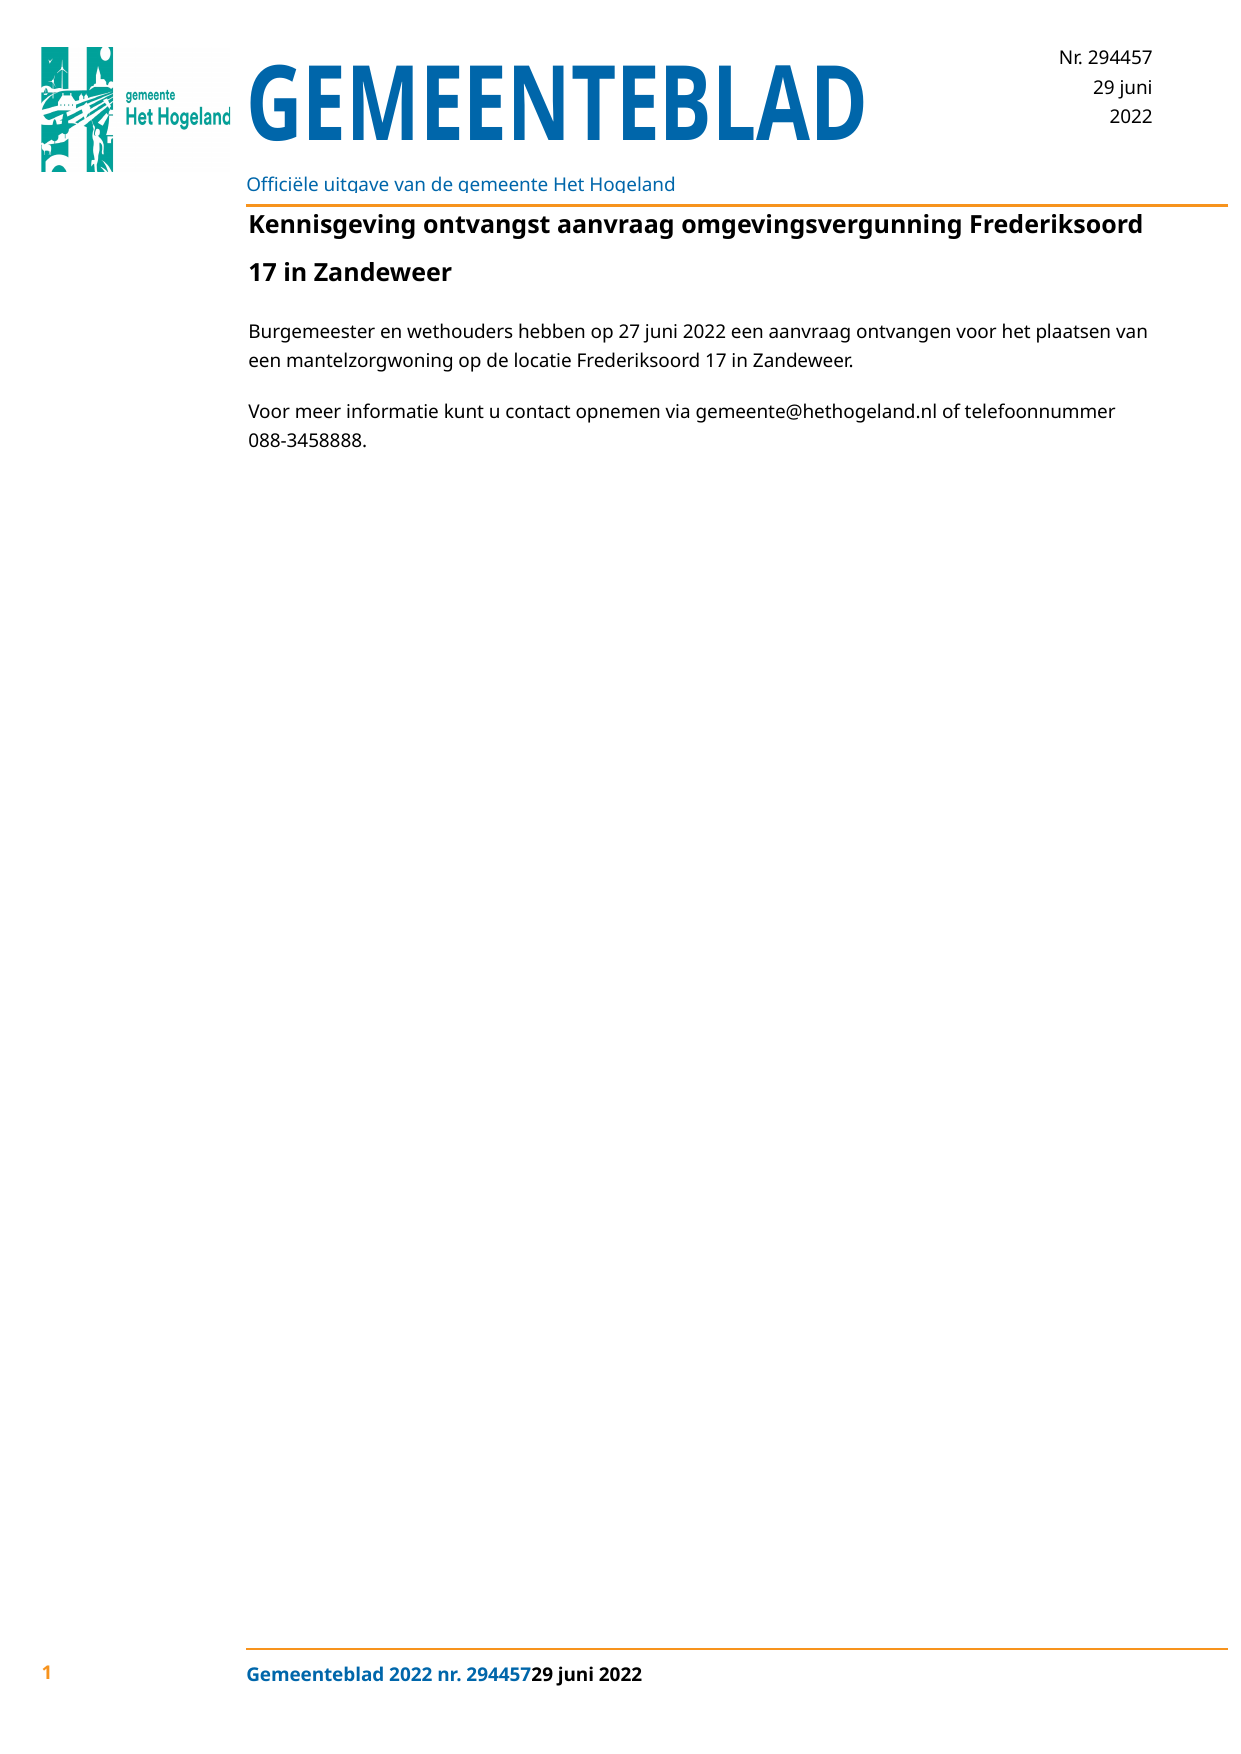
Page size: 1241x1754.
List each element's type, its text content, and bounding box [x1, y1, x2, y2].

picture [41, 47, 231, 172]
text Burgemeester en wethouders hebben op 27 juni 2022 een aanvraag ontvangen voor het plaatsen van een mantelzorgwoning op de locatie Frederiksoord 17 in Zandeweer. [248, 318, 1152, 373]
text Kennisgeving ontvangst aanvraag omgevingsvergunning Frederiksoord 17 in Zandeweer [248, 207, 1152, 288]
text Voor meer informatie kunt u contact opnemen via gemeente@hethogeland.nl of telefoonnummer 088-3458888. [248, 398, 1152, 453]
